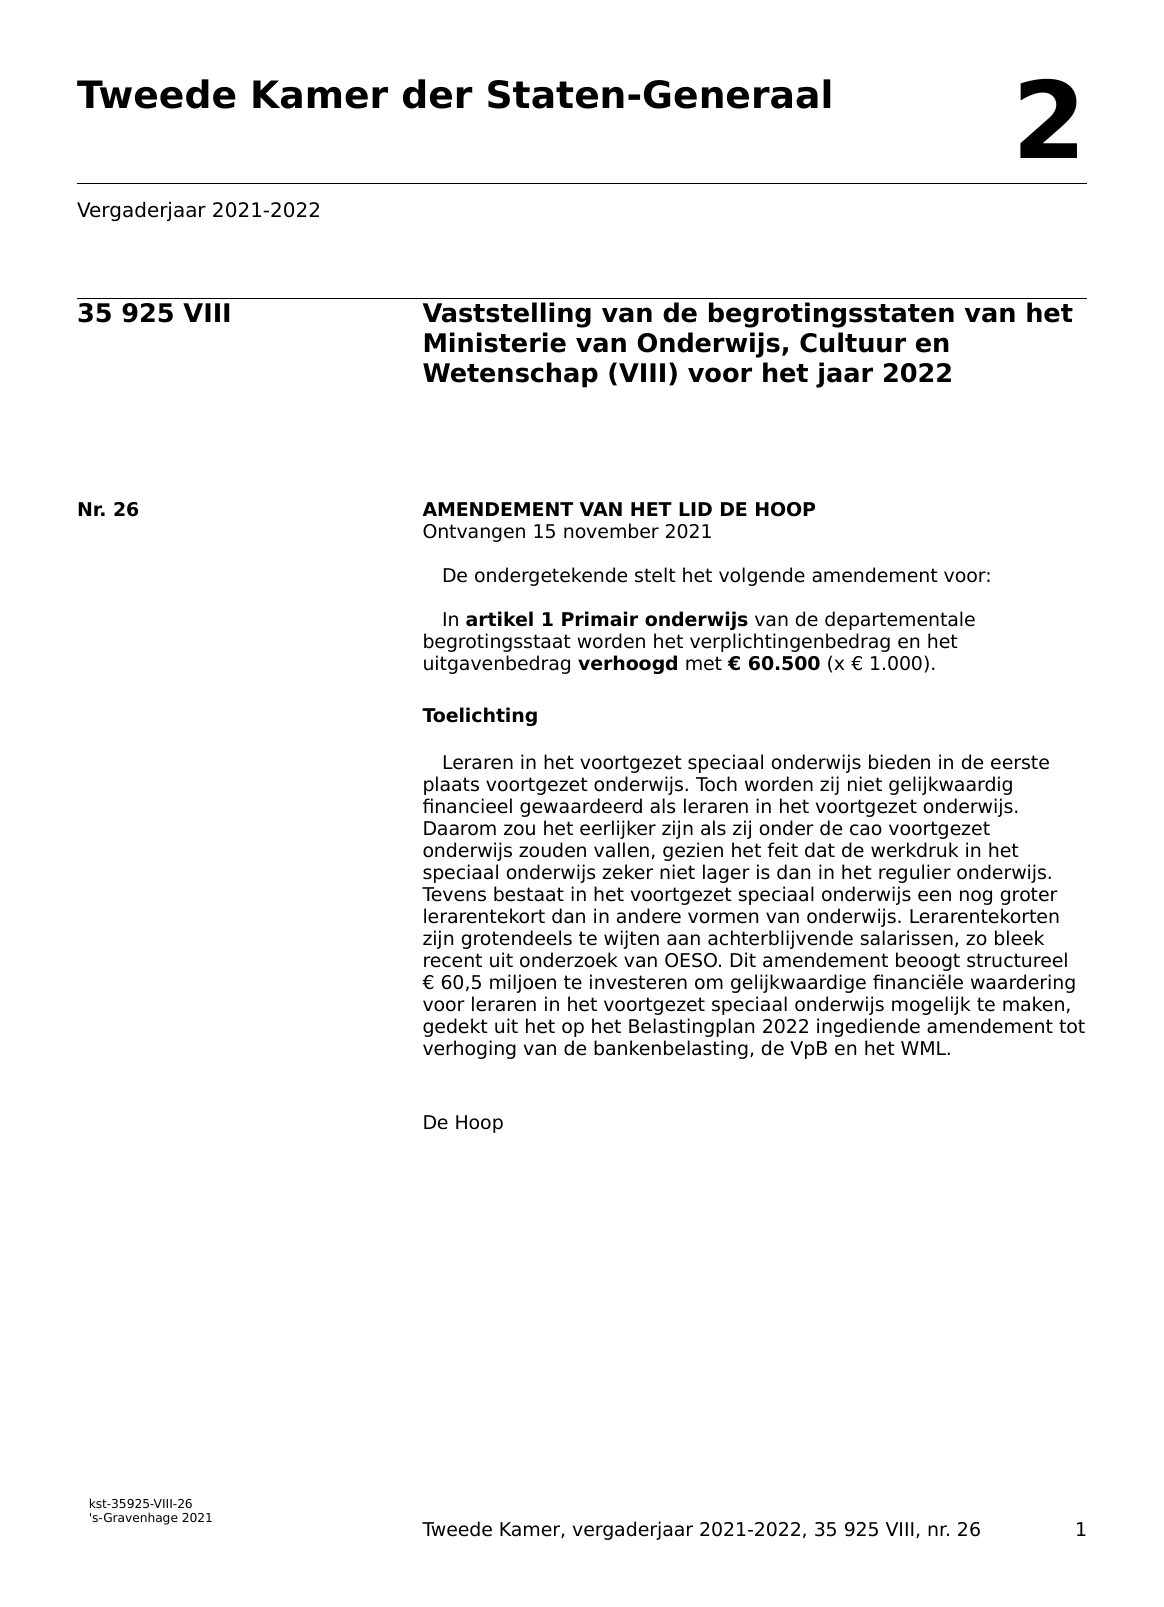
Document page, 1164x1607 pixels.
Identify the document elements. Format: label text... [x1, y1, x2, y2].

table_cell Vergaderjaar 2021-2022 [77, 184, 1087, 298]
text In artikel 1 Primair onderwijs van de departementale begrotingsstaat worden het verplichtingenbedrag en het uitgavenbedrag verhoogd met € 60.500 (x € 1.000). [422, 609, 1087, 675]
table_header 2 [886, 59, 1087, 183]
subtitle Toelichting [422, 705, 1087, 727]
text Ontvangen 15 november 2021 [422, 521, 1087, 543]
subtitle 35 925 VIII Vaststelling van de begrotingsstaten van het Ministerie van Onderwijs, Cultuur en Wetenschap (VIII) voor het jaar 2022 [77, 299, 1087, 388]
text De Hoop [422, 1090, 1087, 1134]
text Leraren in het voortgezet speciaal onderwijs bieden in de eerste plaats voortgezet onderwijs. Toch worden zij niet gelijkwaardig financieel gewaardeerd als leraren in het voortgezet onderwijs. Daarom zou het eerlijker zijn als zij onder de cao voortgezet onderwijs zouden vallen, gezien het feit dat de werkdruk in het speciaal onderwijs zeker niet lager is dan in het regulier onderwijs. Tevens bestaat in het voortgezet speciaal onderwijs een nog groter lerarentekort dan in andere vormen van onderwijs. Lerarentekorten zijn grotendeels te wijten aan achterblijvende salarissen, zo bleek recent uit onderzoek van OESO. Dit amendement beoogt structureel € 60,5 miljoen te investeren om gelijkwaardige financiële waardering voor leraren in het voortgezet speciaal onderwijs mogelijk te maken, gedekt uit het op het Belastingplan 2022 ingediende amendement tot verhoging van de bankenbelasting, de VpB en het WML. [422, 752, 1087, 1060]
text 's-Gravenhage 2021 [88, 1511, 323, 1525]
subtitle Nr. 26 AMENDEMENT VAN HET LID DE HOOP [77, 499, 1087, 521]
text De ondergetekende stelt het volgende amendement voor: [422, 565, 1087, 587]
table_header Tweede Kamer der Staten-Generaal [77, 59, 886, 183]
text kst-35925-VIII-26 [88, 1497, 323, 1511]
